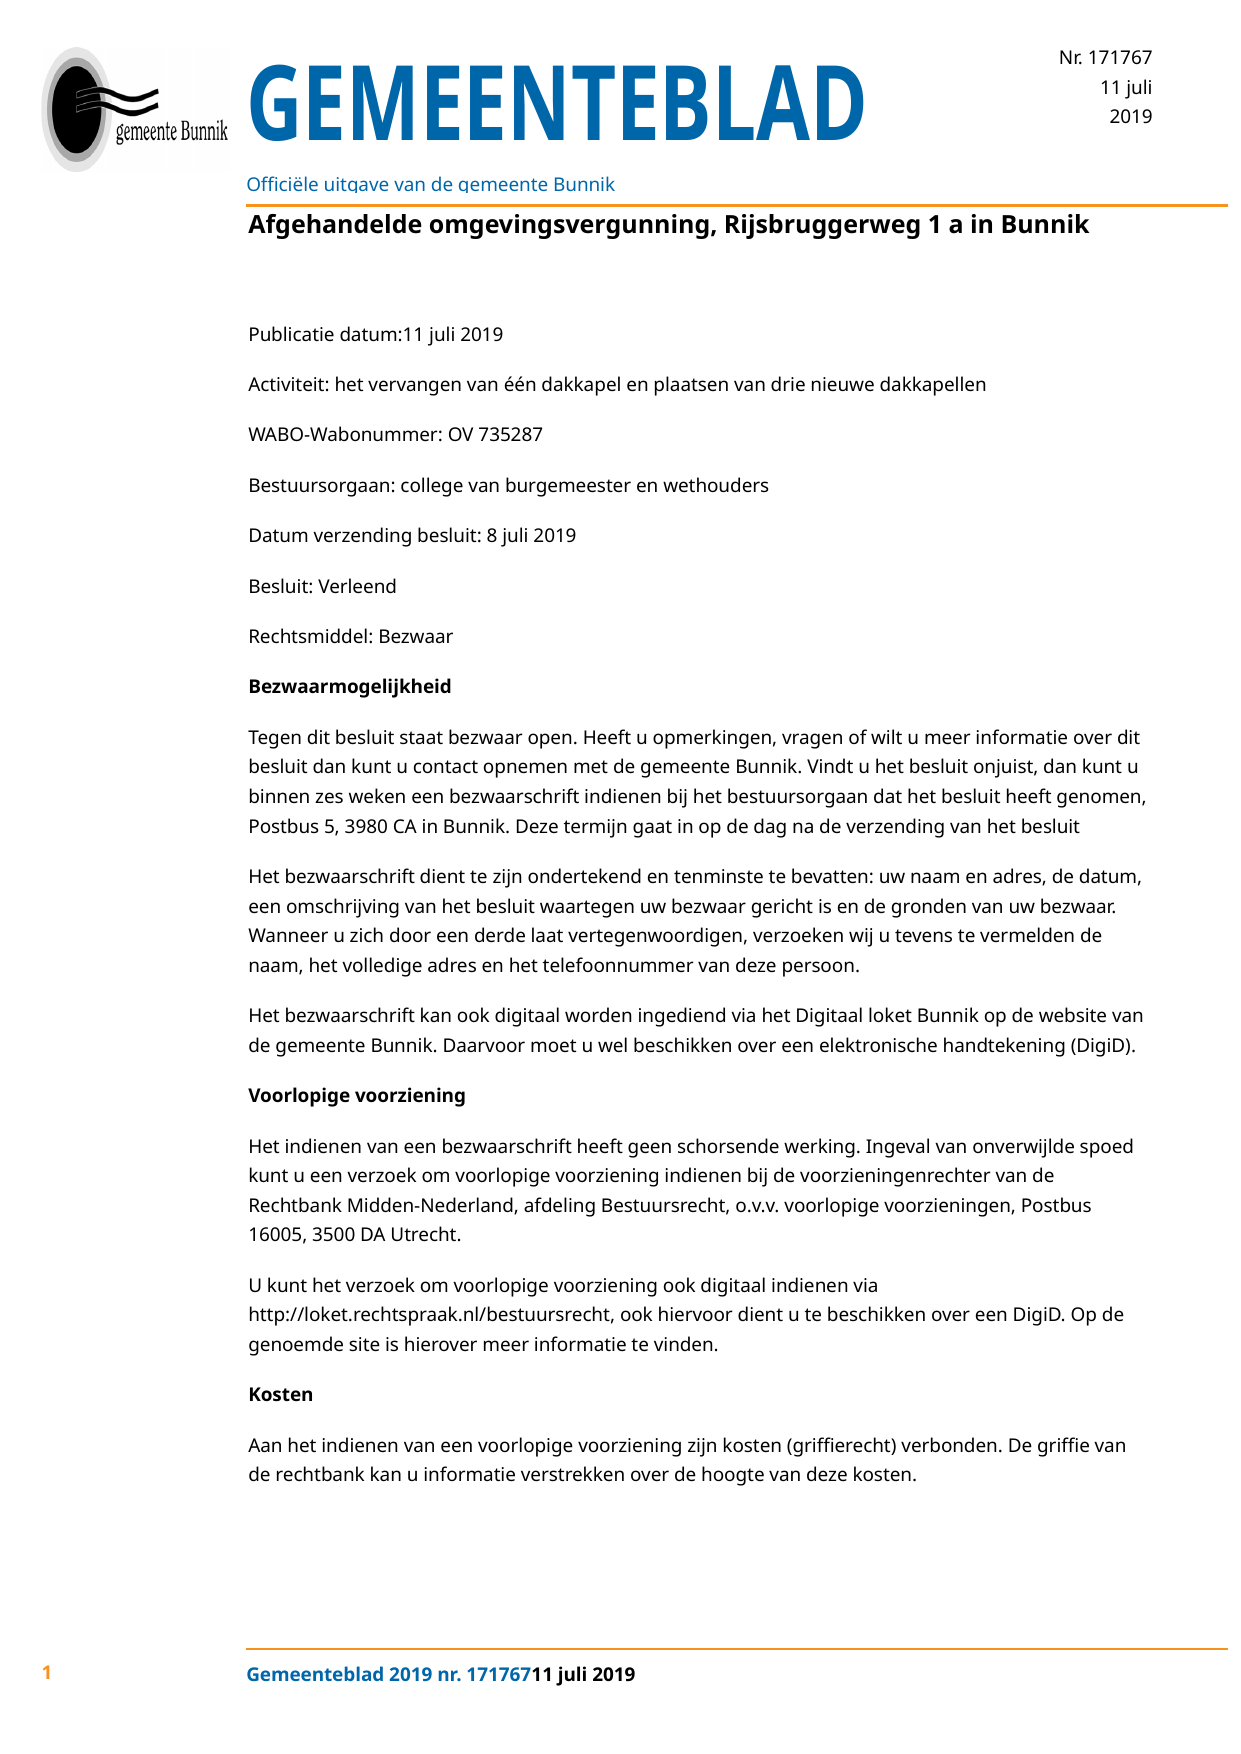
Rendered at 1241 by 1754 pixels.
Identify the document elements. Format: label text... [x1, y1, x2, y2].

text WABO-Wabonummer: OV 735287 [248, 422, 1152, 447]
text Afgehandelde omgevingsvergunning, Rijsbruggerweg 1 a in Bunnik [248, 207, 1152, 241]
text Voorlopige voorziening [248, 1082, 1152, 1108]
text Het bezwaarschrift kan ook digitaal worden ingediend via het Digitaal loket Bunnik op de website van de gemeente Bunnik. Daarvoor moet u wel beschikken over een elektronische handtekening (DigiD). [248, 1002, 1152, 1058]
text Bestuursorgaan: college van burgemeester en wethouders [248, 472, 1152, 498]
text Besluit: Verleend [248, 573, 1152, 598]
text Bezwaarmogelijkheid [248, 674, 1152, 699]
text Rechtsmiddel: Bezwaar [248, 623, 1152, 649]
text Datum verzending besluit: 8 juli 2019 [248, 522, 1152, 548]
text Tegen dit besluit staat bezwaar open. Heeft u opmerkingen, vragen of wilt u meer informatie over dit besluit dan kunt u contact opnemen met de gemeente Bunnik. Vindt u het besluit onjuist, dan kunt u binnen zes weken een bezwaarschrift indienen bij het bestuursorgaan dat het besluit heeft genomen, Postbus 5, 3980 CA in Bunnik. Deze termijn gaat in op de dag na de verzending van het besluit [248, 724, 1152, 838]
text Het bezwaarschrift dient te zijn ondertekend en tenminste te bevatten: uw naam en adres, de datum, een omschrijving van het besluit waartegen uw bezwaar gericht is en de gronden van uw bezwaar. Wanneer u zich door een derde laat vertegenwoordigen, verzoeken wij u tevens te vermelden de naam, het volledige adres en het telefoonnummer van deze persoon. [248, 863, 1152, 978]
text Kosten [248, 1382, 1152, 1407]
text Aan het indienen van een voorlopige voorziening zijn kosten (griffierecht) verbonden. De griffie van de rechtbank kan u informatie verstrekken over de hoogte van deze kosten. [248, 1432, 1152, 1487]
picture [41, 47, 231, 172]
text Het indienen van een bezwaarschrift heeft geen schorsende werking. Ingeval van onverwijlde spoed kunt u een verzoek om voorlopige voorziening indienen bij de voorzieningenrechter van de Rechtbank Midden-Nederland, afdeling Bestuursrecht, o.v.v. voorlopige voorzieningen, Postbus 16005, 3500 DA Utrecht. [248, 1133, 1152, 1247]
text Activiteit: het vervangen van één dakkapel en plaatsen van drie nieuwe dakkapellen [248, 371, 1152, 397]
text Publicatie datum:11 juli 2019 [248, 321, 1152, 346]
text U kunt het verzoek om voorlopige voorziening ook digitaal indienen via http://loket.rechtspraak.nl/bestuursrecht, ook hiervoor dient u te beschikken over een DigiD. Op de genoemde site is hierover meer informatie te vinden. [248, 1272, 1152, 1357]
